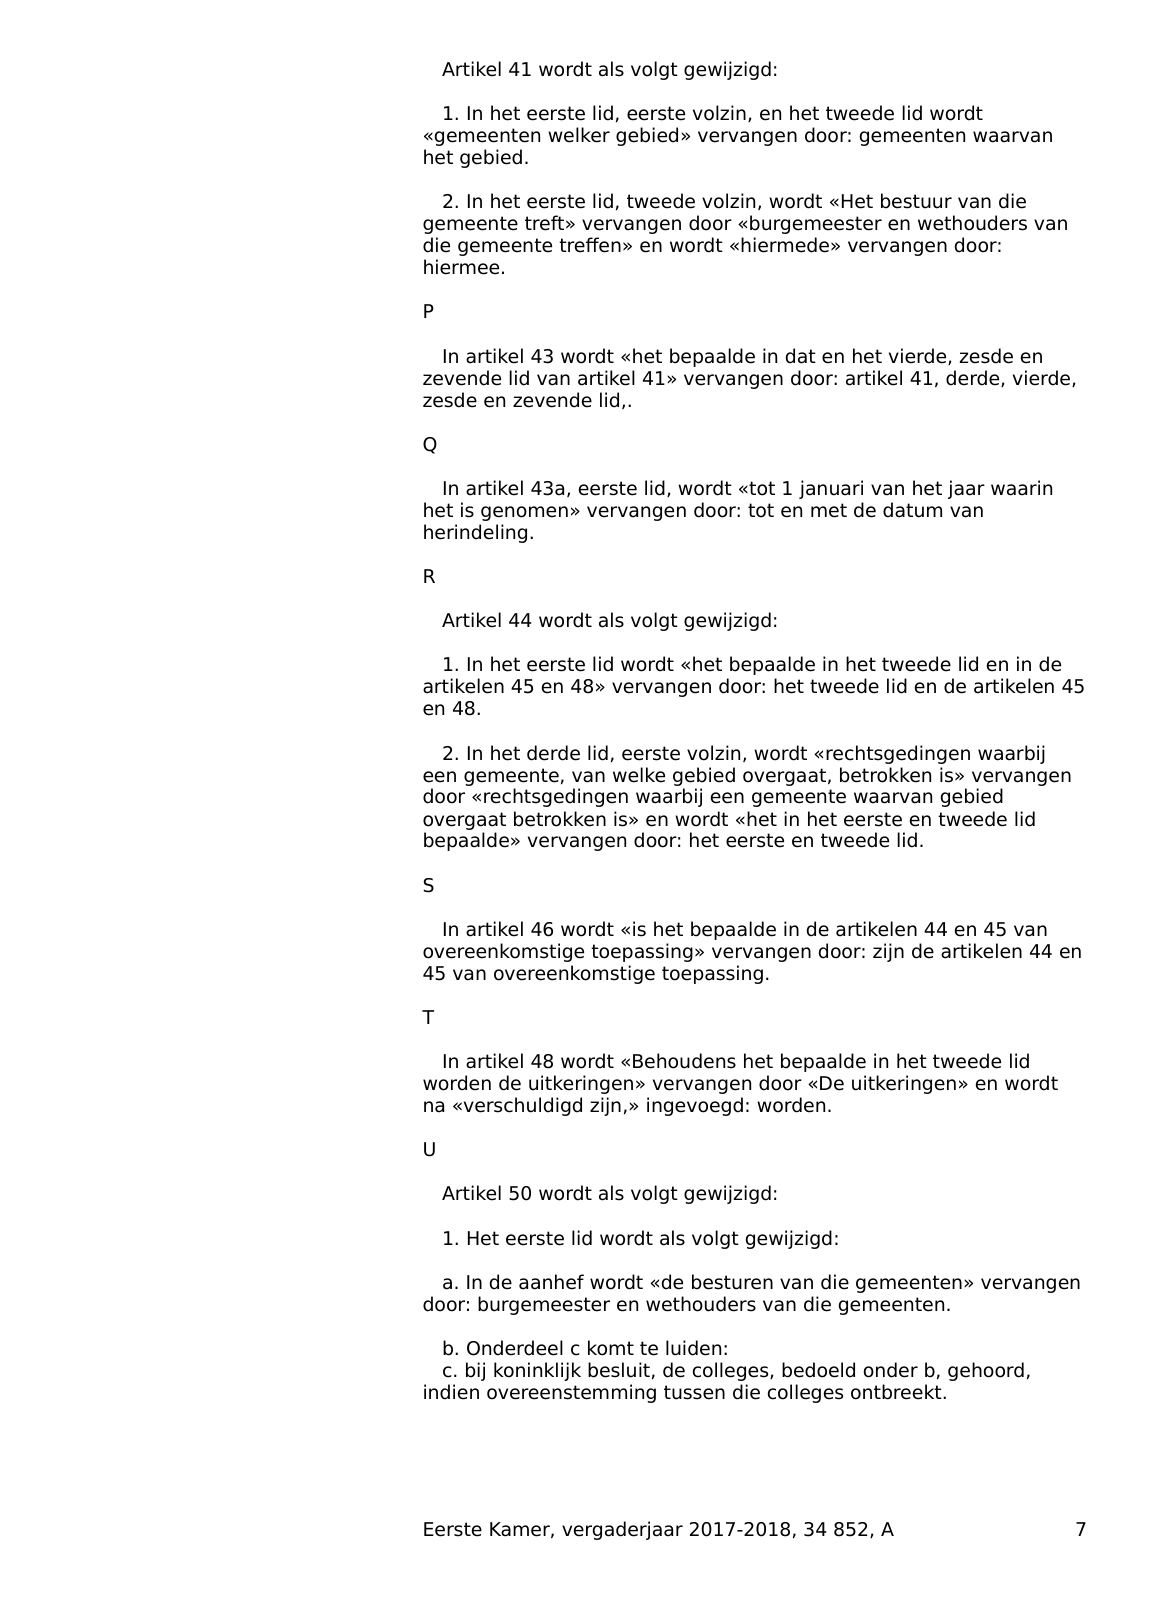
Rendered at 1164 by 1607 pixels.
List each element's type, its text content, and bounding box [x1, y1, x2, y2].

text Artikel 50 wordt als volgt gewijzigd: [422, 1183, 1087, 1205]
text 1. Het eerste lid wordt als volgt gewijzigd: [422, 1227, 1087, 1249]
text b. Onderdeel c komt te luiden: [422, 1338, 1087, 1360]
text 2. In het eerste lid, tweede volzin, wordt «Het bestuur van die gemeente treft» vervangen door «burgemeester en wethouders van die gemeente treffen» en wordt «hiermede» vervangen door: hiermee. [422, 191, 1087, 279]
text R [422, 566, 1087, 588]
text S [422, 874, 1087, 897]
text Artikel 41 wordt als volgt gewijzigd: [422, 59, 1087, 81]
text In artikel 46 wordt «is het bepaalde in de artikelen 44 en 45 van overeenkomstige toepassing» vervangen door: zijn de artikelen 44 en 45 van overeenkomstige toepassing. [422, 919, 1087, 985]
text a. In de aanhef wordt «de besturen van die gemeenten» vervangen door: burgemeester en wethouders van die gemeenten. [422, 1272, 1087, 1316]
text P [422, 301, 1087, 323]
text U [422, 1139, 1087, 1161]
text In artikel 43a, eerste lid, wordt «tot 1 januari van het jaar waarin het is genomen» vervangen door: tot en met de datum van herindeling. [422, 478, 1087, 544]
text T [422, 1007, 1087, 1029]
text 1. In het eerste lid, eerste volzin, en het tweede lid wordt «gemeenten welker gebied» vervangen door: gemeenten waarvan het gebied. [422, 103, 1087, 169]
text 2. In het derde lid, eerste volzin, wordt «rechtsgedingen waarbij een gemeente, van welke gebied overgaat, betrokken is» vervangen door «rechtsgedingen waarbij een gemeente waarvan gebied overgaat betrokken is» en wordt «het in het eerste en tweede lid bepaalde» vervangen door: het eerste en tweede lid. [422, 742, 1087, 852]
text 1. In het eerste lid wordt «het bepaalde in het tweede lid en in de artikelen 45 en 48» vervangen door: het tweede lid en de artikelen 45 en 48. [422, 654, 1087, 720]
text In artikel 48 wordt «Behoudens het bepaalde in het tweede lid worden de uitkeringen» vervangen door «De uitkeringen» en wordt na «verschuldigd zijn,» ingevoegd: worden. [422, 1051, 1087, 1117]
text Artikel 44 wordt als volgt gewijzigd: [422, 610, 1087, 632]
text Q [422, 434, 1087, 456]
text c. bij koninklijk besluit, de colleges, bedoeld onder b, gehoord, indien overeenstemming tussen die colleges ontbreekt. [422, 1360, 1087, 1404]
text In artikel 43 wordt «het bepaalde in dat en het vierde, zesde en zevende lid van artikel 41» vervangen door: artikel 41, derde, vierde, zesde en zevende lid,. [422, 346, 1087, 412]
